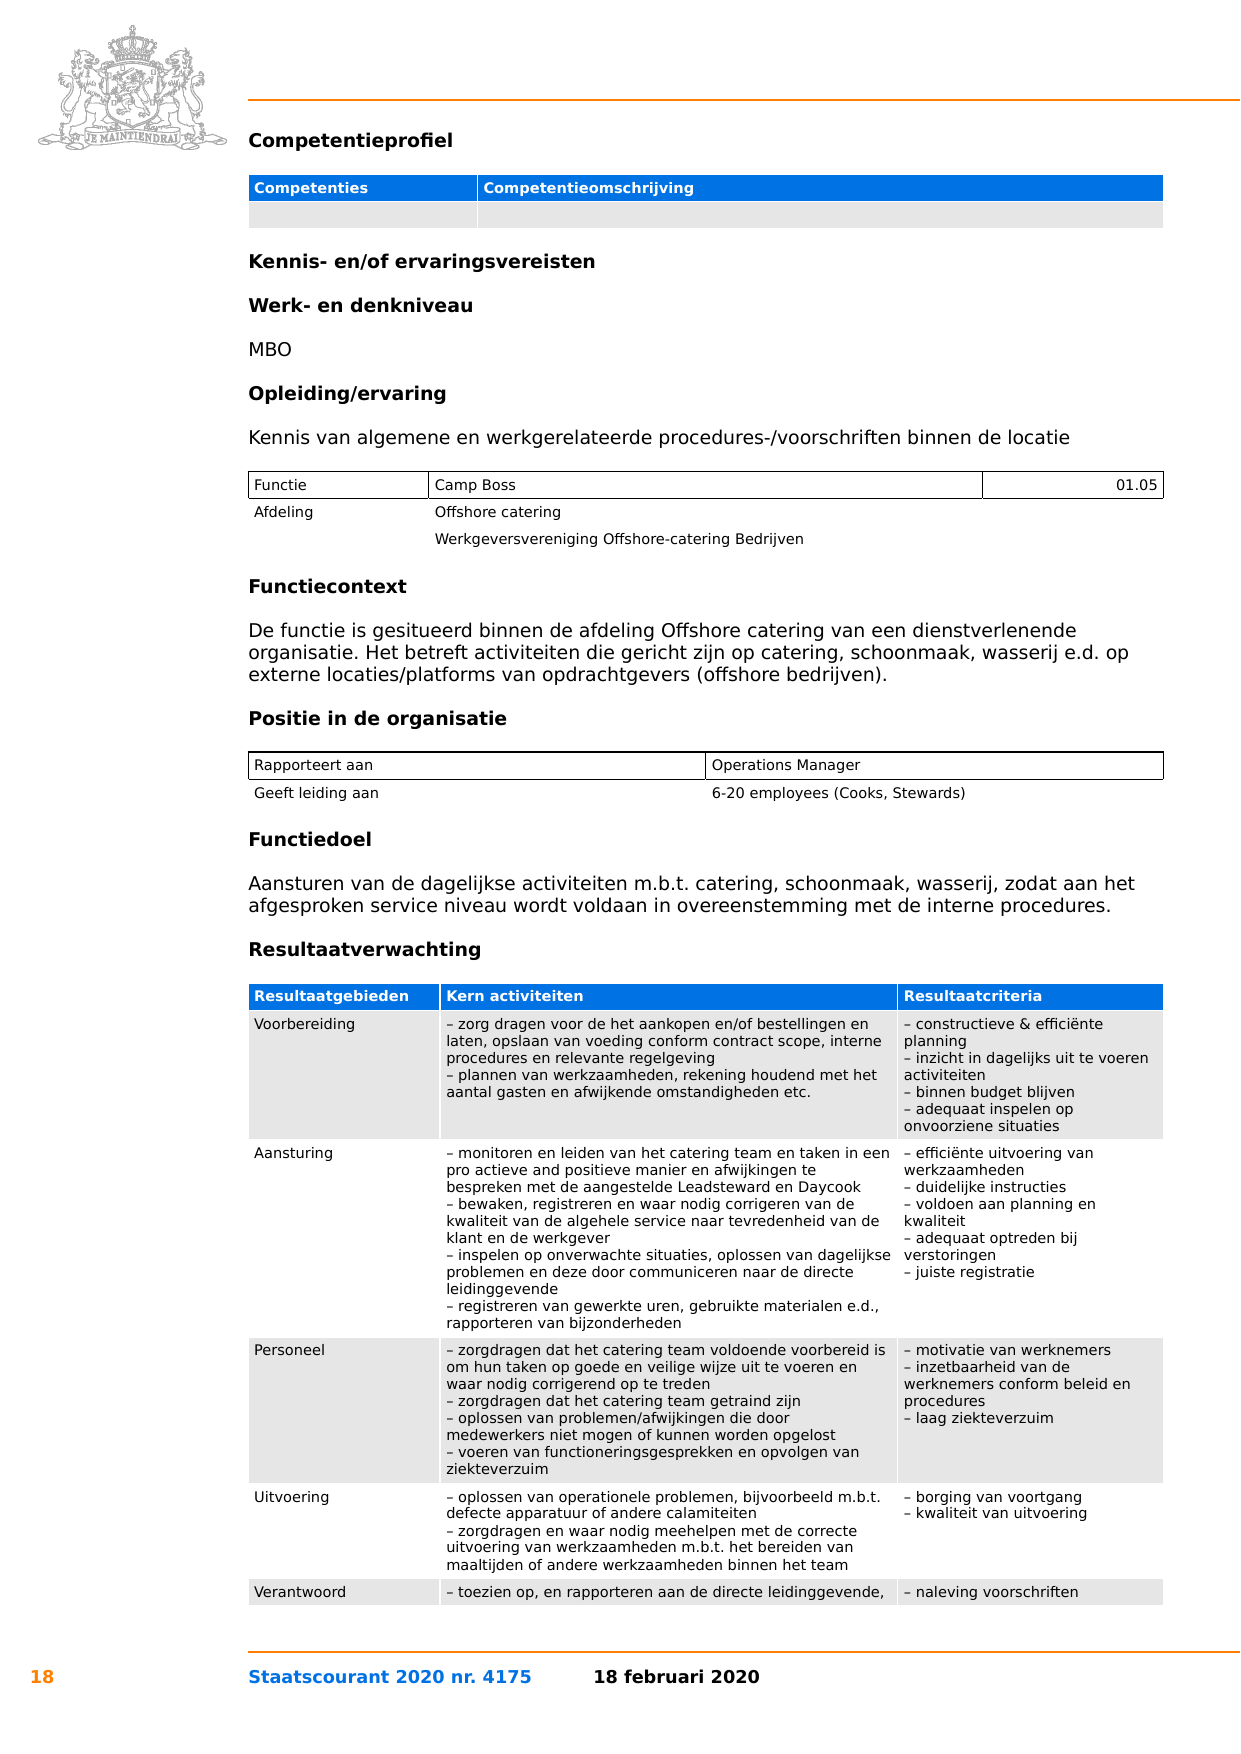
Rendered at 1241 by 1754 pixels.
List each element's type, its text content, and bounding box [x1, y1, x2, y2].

table_cell – motivatie van werknemers – inzetbaarheid van de werknemers conform beleid en procedures – laag ziekteverzuim [898, 1338, 1163, 1483]
table_header Kern activiteiten [441, 984, 897, 1010]
text Kennis van algemene en werkgerelateerde procedures-/voorschriften binnen de locatie [248, 427, 1163, 449]
table_header Competenties [249, 175, 477, 201]
picture [38, 25, 227, 150]
table_cell Werkgeversvereniging Offshore-catering Bedrijven [429, 527, 982, 553]
table_cell Personeel [249, 1338, 439, 1483]
table_cell – naleving voorschriften [898, 1579, 1163, 1605]
table_header Resultaatcriteria [898, 984, 1163, 1010]
subtitle Werk- en denkniveau [248, 295, 1163, 317]
table_cell – monitoren en leiden van het catering team en taken in een pro actieve and positieve manier en afwijkingen te bespreken met de aangestelde Leadsteward en Daycook – bewaken, registreren en waar nodig corrigeren van de kwaliteit van de algehele service naar tevredenheid van de klant en de werkgever – inspelen op onverwachte situaties, oplossen van dagelijkse problemen en deze door communiceren naar de directe leidinggevende – registreren van gewerkte uren, gebruikte materialen e.d., rapporteren van bijzonderheden [441, 1140, 897, 1336]
table_header Resultaatgebieden [249, 984, 439, 1010]
table_cell Afdeling [249, 499, 428, 526]
subtitle Kennis- en/of ervaringsvereisten [248, 251, 1163, 273]
subtitle Functiedoel [248, 829, 1163, 851]
table_cell [249, 202, 477, 228]
table_cell – toezien op, en rapporteren aan de directe leidinggevende, [441, 1579, 897, 1605]
subtitle Positie in de organisatie [248, 707, 1163, 729]
table_cell – oplossen van operationele problemen, bijvoorbeeld m.b.t. defecte apparatuur of andere calamiteiten – zorgdragen en waar nodig meehelpen met de correcte uitvoering van werkzaamheden m.b.t. het bereiden van maaltijden of andere werkzaamheden binnen het team [441, 1484, 897, 1578]
table_cell – constructieve & efficiënte planning – inzicht in dagelijks uit te voeren activiteiten – binnen budget blijven – adequaat inspelen op onvoorziene situaties [898, 1011, 1163, 1139]
table_cell Aansturing [249, 1140, 439, 1336]
subtitle Opleiding/ervaring [248, 383, 1163, 405]
text MBO [248, 339, 1163, 361]
table_cell Verantwoord [249, 1579, 439, 1605]
table_cell [983, 499, 1163, 526]
table_cell – zorgdragen dat het catering team voldoende voorbereid is om hun taken op goede en veilige wijze uit te voeren en waar nodig corrigerend op te treden – zorgdragen dat het catering team getraind zijn – oplossen van problemen/afwijkingen die door medewerkers niet mogen of kunnen worden opgelost – voeren van functioneringsgesprekken en opvolgen van ziekteverzuim [441, 1338, 897, 1483]
table_cell 6-20 employees (Cooks, Stewards) [706, 780, 1163, 806]
table_cell – zorg dragen voor de het aankopen en/of bestellingen en laten, opslaan van voeding conform contract scope, interne procedures en relevante regelgeving – plannen van werkzaamheden, rekening houdend met het aantal gasten en afwijkende omstandigheden etc. [441, 1011, 897, 1139]
table_header Functie [249, 472, 428, 498]
subtitle Competentieprofiel [248, 130, 1163, 152]
table_cell [249, 527, 428, 553]
table_header 01.05 [983, 472, 1163, 498]
table_header Operations Manager [706, 753, 1163, 779]
table_header Rapporteert aan [249, 753, 705, 779]
table_cell [983, 527, 1163, 553]
table_header Competentieomschrijving [478, 175, 1163, 201]
table_cell Geeft leiding aan [249, 780, 705, 806]
subtitle Functiecontext [248, 576, 1163, 598]
table_cell [478, 202, 1163, 228]
table_cell – efficiënte uitvoering van werkzaamheden – duidelijke instructies – voldoen aan planning en kwaliteit – adequaat optreden bij verstoringen – juiste registratie [898, 1140, 1163, 1336]
table_cell Voorbereiding [249, 1011, 439, 1139]
table_cell – borging van voortgang – kwaliteit van uitvoering [898, 1484, 1163, 1578]
text De functie is gesitueerd binnen de afdeling Offshore catering van een dienstverlenende organisatie. Het betreft activiteiten die gericht zijn op catering, schoonmaak, wasserij e.d. op externe locaties/platforms van opdrachtgevers (offshore bedrijven). [248, 620, 1163, 686]
table_cell Offshore catering [429, 499, 982, 526]
table_header Camp Boss [429, 472, 982, 498]
text Aansturen van de dagelijkse activiteiten m.b.t. catering, schoonmaak, wasserij, zodat aan het afgesproken service niveau wordt voldaan in overeenstemming met de interne procedures. [248, 873, 1163, 917]
subtitle Resultaatverwachting [248, 939, 1163, 961]
table_cell Uitvoering [249, 1484, 439, 1578]
